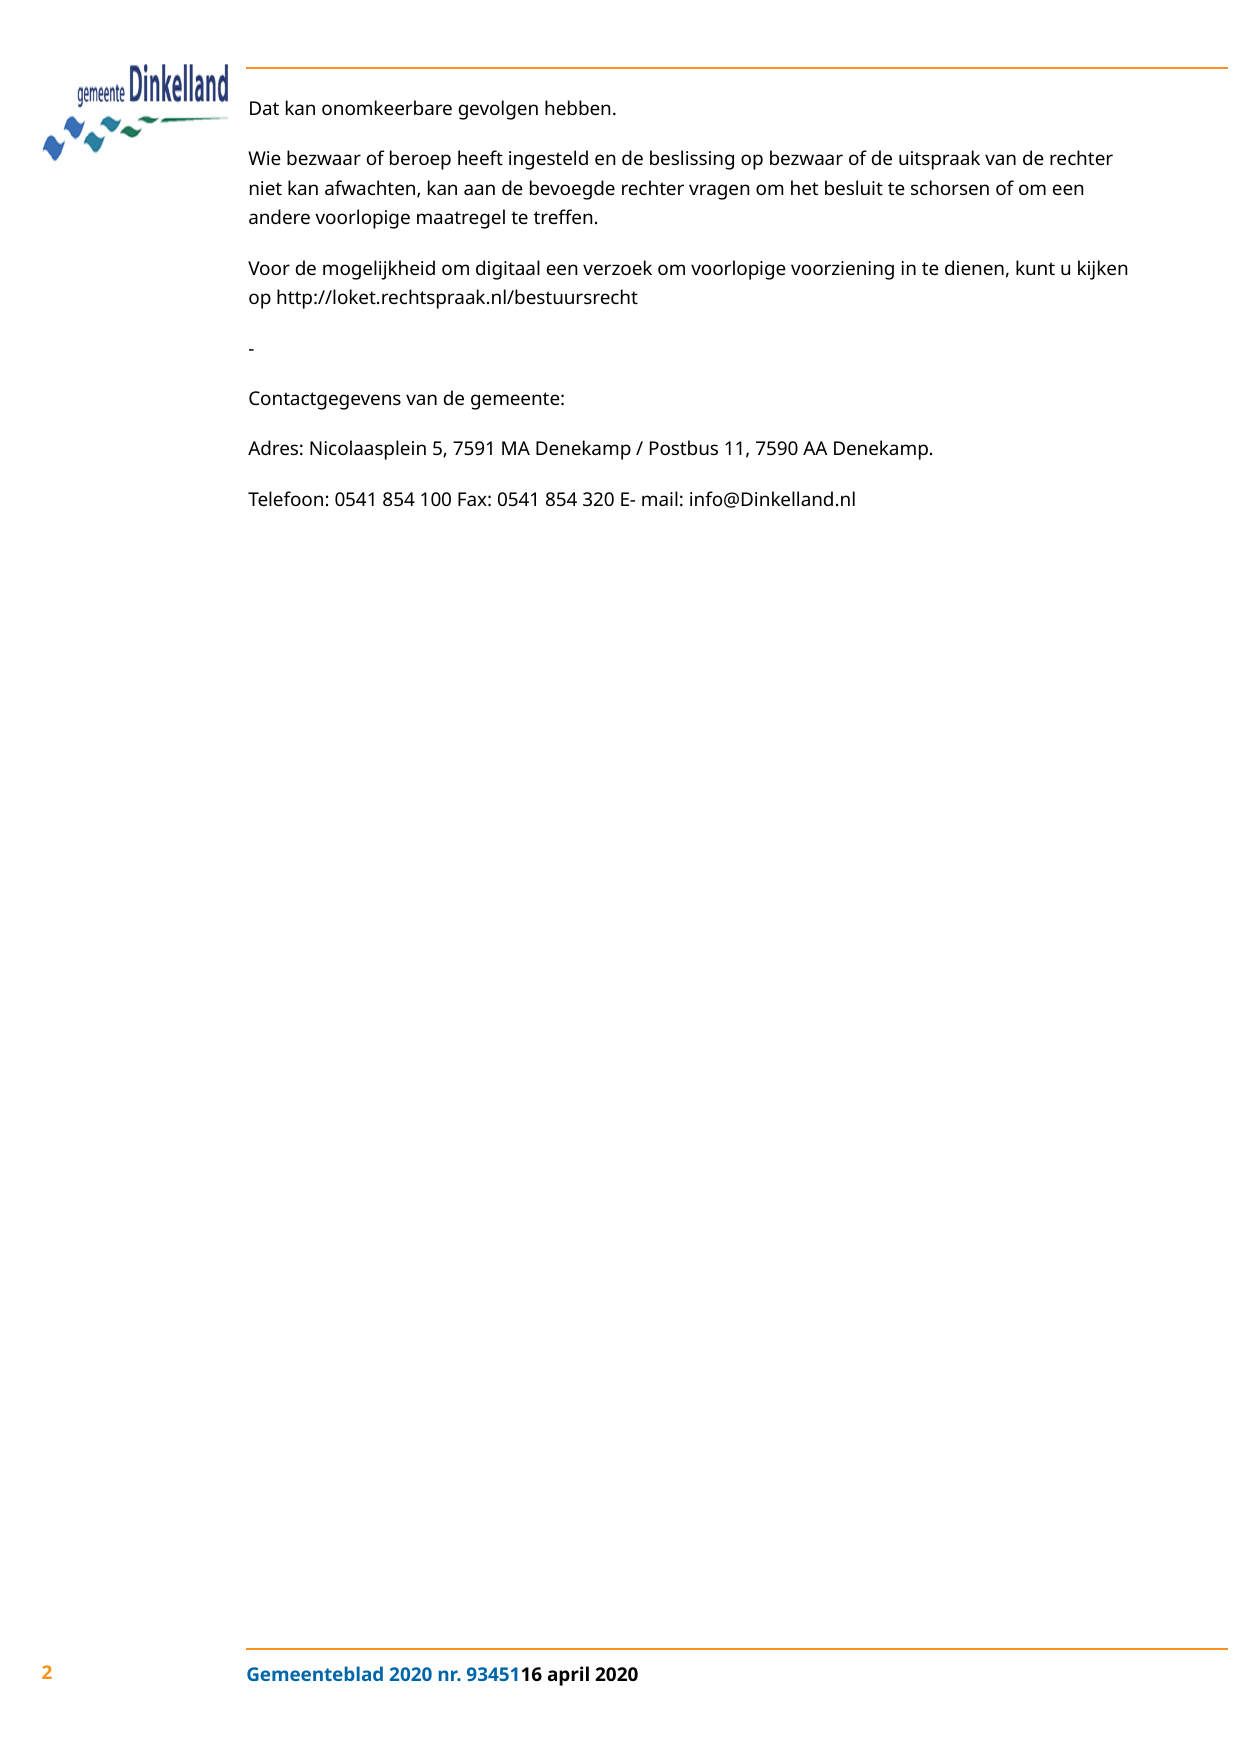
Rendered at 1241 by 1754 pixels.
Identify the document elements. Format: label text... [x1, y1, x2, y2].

text - [248, 335, 1152, 361]
picture [41, 47, 231, 172]
text Wie bezwaar of beroep heeft ingesteld en de beslissing op bezwaar of de uitspraak van de rechter niet kan afwachten, kan aan de bevoegde rechter vragen om het besluit te schorsen of om een andere voorlopige maatregel te treffen. [248, 145, 1152, 230]
text Telefoon: 0541 854 100 Fax: 0541 854 320 E- mail: info@Dinkelland.nl [248, 486, 1152, 512]
text Adres: Nicolaasplein 5, 7591 MA Denekamp / Postbus 11, 7590 AA Denekamp. [248, 436, 1152, 461]
text Dat kan onomkeerbare gevolgen hebben. [248, 95, 1152, 121]
text Contactgegevens van de gemeente: [248, 385, 1152, 411]
text Voor de mogelijkheid om digitaal een verzoek om voorlopige voorziening in te dienen, kunt u kijken op http://loket.rechtspraak.nl/bestuursrecht [248, 255, 1152, 310]
